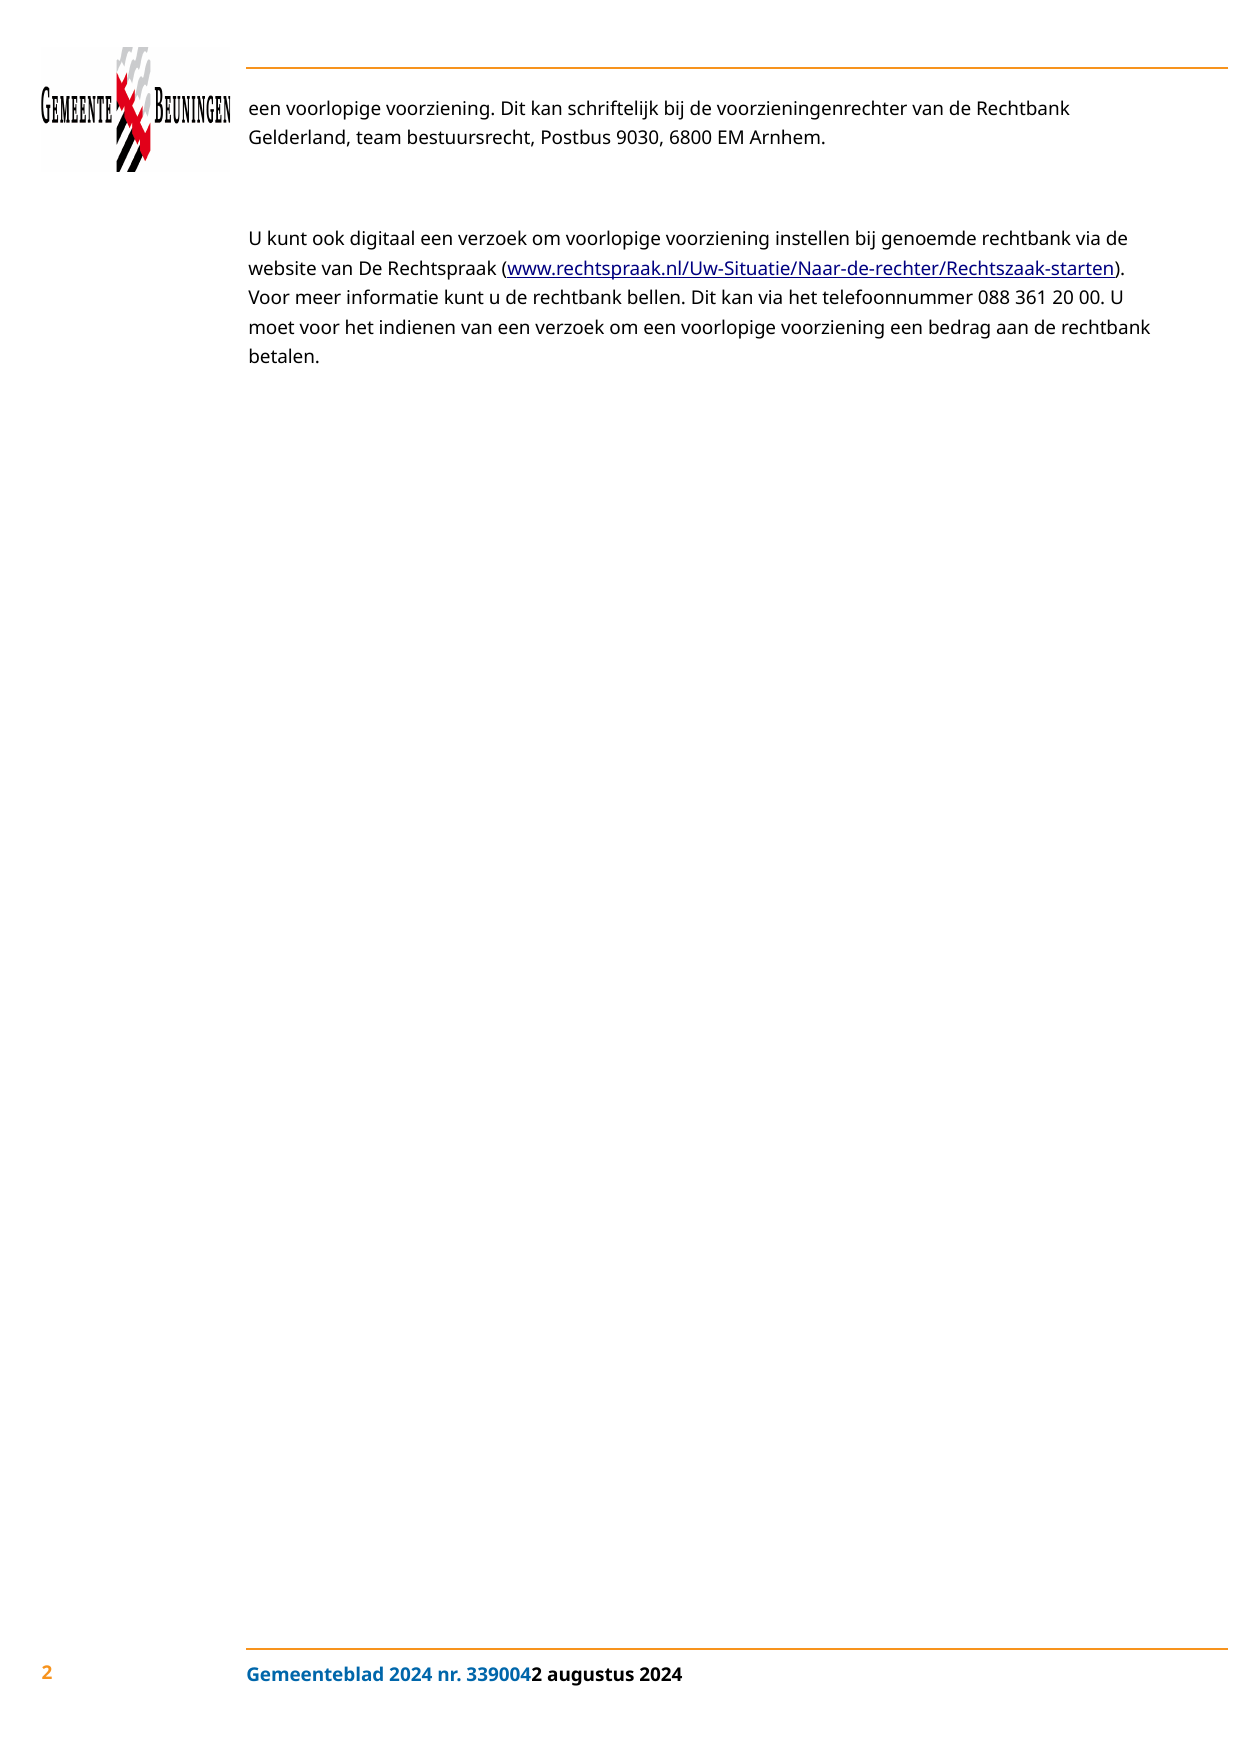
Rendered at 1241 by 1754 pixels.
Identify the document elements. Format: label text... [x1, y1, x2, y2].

text een voorlopige voorziening. Dit kan schriftelijk bij de voorzieningenrechter van de Rechtbank Gelderland, team bestuursrecht, Postbus 9030, 6800 EM Arnhem. [248, 95, 1152, 150]
text U kunt ook digitaal een verzoek om voorlopige voorziening instellen bij genoemde rechtbank via de website van De Rechtspraak (www.rechtspraak.nl/Uw-Situatie/Naar-de-rechter/Rechtszaak-starten). Voor meer informatie kunt u de rechtbank bellen. Dit kan via het telefoonnummer 088 361 20 00. U moet voor het indienen van een verzoek om een voorlopige voorziening een bedrag aan de rechtbank betalen. [248, 225, 1152, 369]
picture [41, 47, 231, 172]
